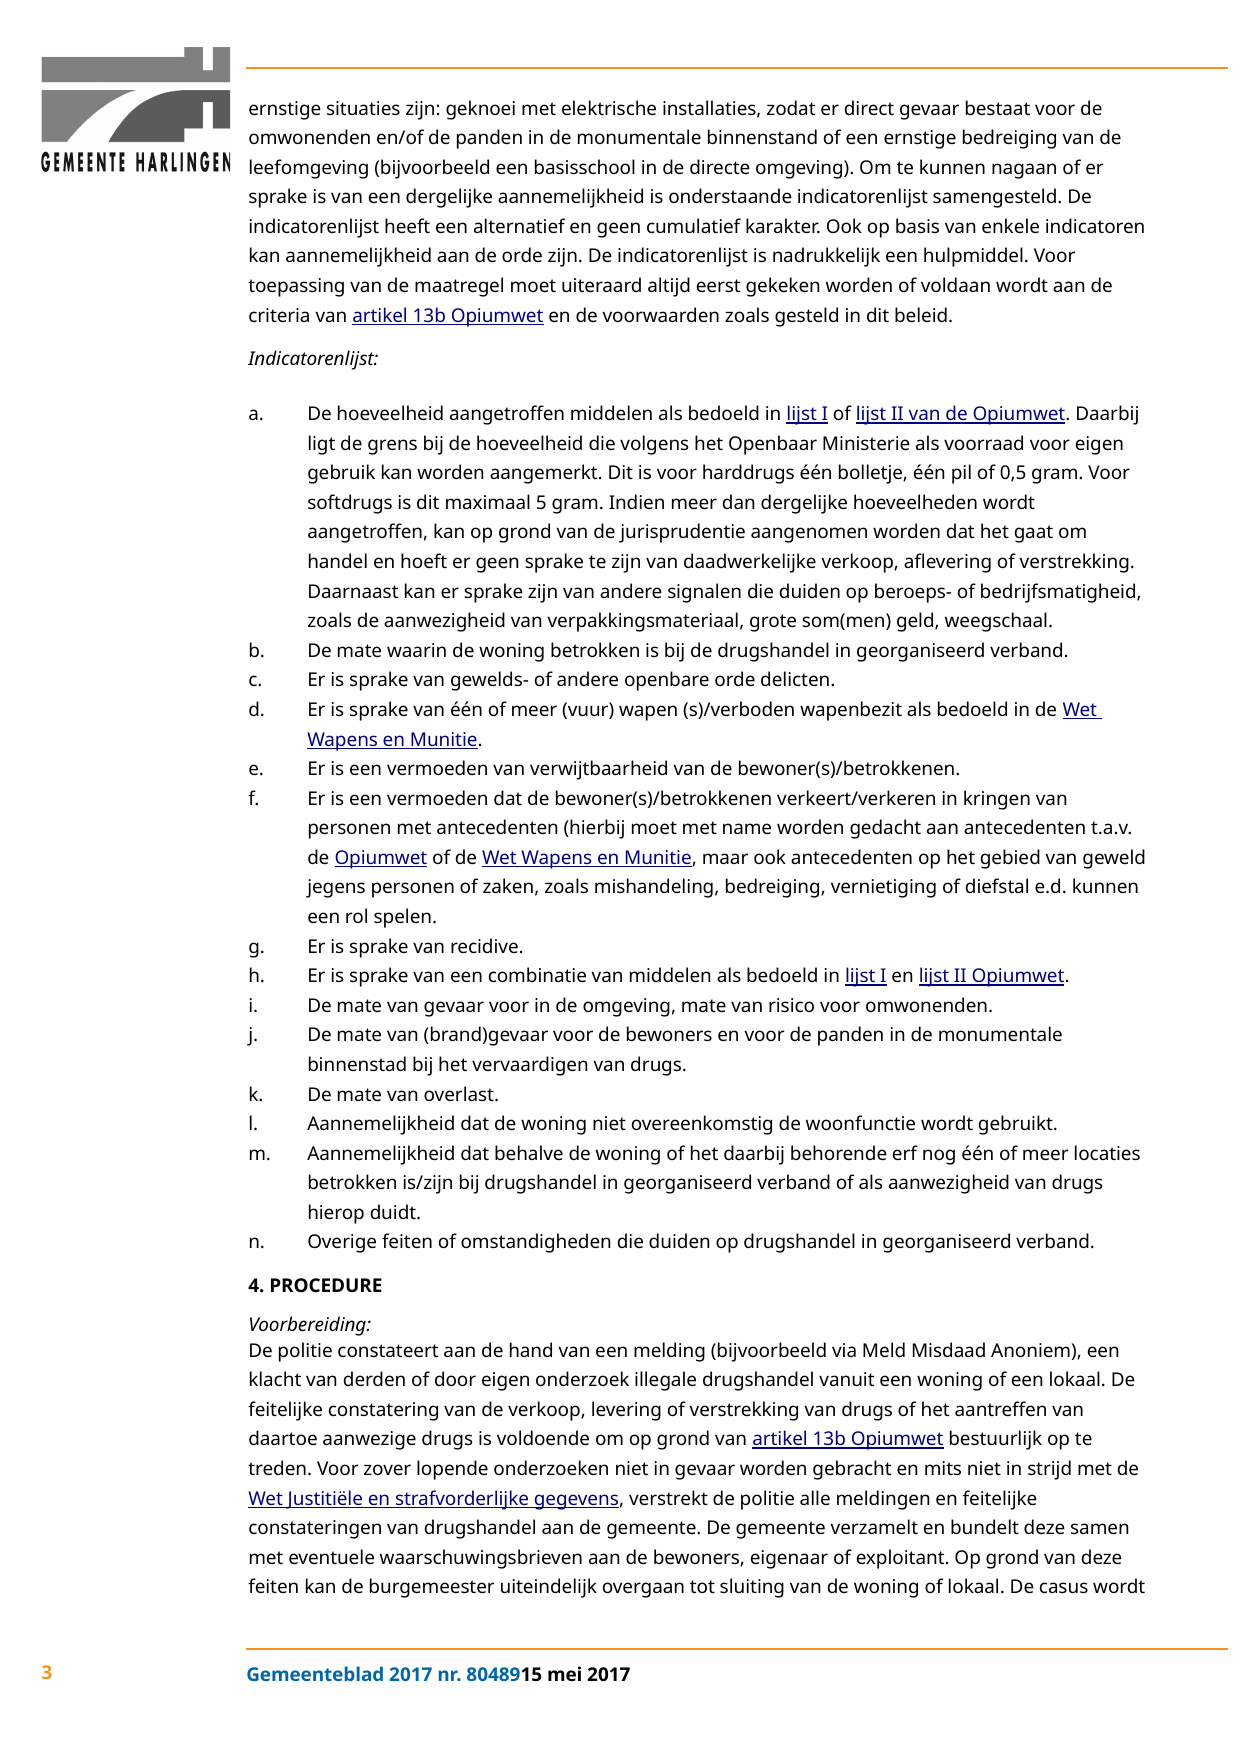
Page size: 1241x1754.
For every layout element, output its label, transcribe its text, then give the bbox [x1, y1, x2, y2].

picture [41, 47, 231, 172]
text 4. PROCEDURE [248, 1272, 1152, 1297]
list Aannemelijkheid dat de woning niet overeenkomstig de woonfunctie wordt gebruikt. [248, 1110, 1152, 1136]
text Voorbereiding: [248, 1311, 1152, 1337]
list De mate van gevaar voor in de omgeving, mate van risico voor omwonenden. [248, 992, 1152, 1018]
list Aannemelijkheid dat behalve de woning of het daarbij behorende erf nog één of meer locaties betrokken is/zijn bij drugshandel in georganiseerd verband of als aanwezigheid van drugs hierop duidt. [248, 1140, 1152, 1225]
list Er is sprake van recidive. [248, 933, 1152, 958]
text Indicatorenlijst: [248, 345, 1152, 371]
list De mate van (brand)gevaar voor de bewoners en voor de panden in de monumentale binnenstad bij het vervaardigen van drugs. [248, 1022, 1152, 1077]
list Er is sprake van gewelds- of andere openbare orde delicten. [248, 667, 1152, 692]
list Er is een vermoeden dat de bewoner(s)/betrokkenen verkeert/verkeren in kringen van personen met antecedenten (hierbij moet met name worden gedacht aan antecedenten t.a.v. de Opiumwet of de Wet Wapens en Munitie, maar ook antecedenten op het gebied van geweld jegens personen of zaken, zoals mishandeling, bedreiging, vernietiging of diefstal e.d. kunnen een rol spelen. [248, 785, 1152, 929]
list De mate van overlast. [248, 1081, 1152, 1106]
list Er is sprake van één of meer (vuur) wapen (s)/verboden wapenbezit als bedoeld in de Wet Wapens en Munitie. [248, 696, 1152, 751]
list Overige feiten of omstandigheden die duiden op drugshandel in georganiseerd verband. [248, 1229, 1152, 1254]
list Er is sprake van een combinatie van middelen als bedoeld in lijst I en lijst II Opiumwet. [248, 962, 1152, 988]
text ernstige situaties zijn: geknoei met elektrische installaties, zodat er direct gevaar bestaat voor de omwonenden en/of de panden in de monumentale binnenstand of een ernstige bedreiging van de leefomgeving (bijvoorbeeld een basisschool in de directe omgeving). Om te kunnen nagaan of er sprake is van een dergelijke aannemelijkheid is onderstaande indicatorenlijst samengesteld. De indicatorenlijst heeft een alternatief en geen cumulatief karakter. Ook op basis van enkele indicatoren kan aannemelijkheid aan de orde zijn. De indicatorenlijst is nadrukkelijk een hulpmiddel. Voor toepassing van de maatregel moet uiteraard altijd eerst gekeken worden of voldaan wordt aan de criteria van artikel 13b Opiumwet en de voorwaarden zoals gesteld in dit beleid. [248, 95, 1152, 328]
list De hoeveelheid aangetroffen middelen als bedoeld in lijst I of lijst II van de Opiumwet. Daarbij ligt de grens bij de hoeveelheid die volgens het Openbaar Ministerie als voorraad voor eigen gebruik kan worden aangemerkt. Dit is voor harddrugs één bolletje, één pil of 0,5 gram. Voor softdrugs is dit maximaal 5 gram. Indien meer dan dergelijke hoeveelheden wordt aangetroffen, kan op grond van de jurisprudentie aangenomen worden dat het gaat om handel en hoeft er geen sprake te zijn van daadwerkelijke verkoop, aflevering of verstrekking. Daarnaast kan er sprake zijn van andere signalen die duiden op beroeps- of bedrijfsmatigheid, zoals de aanwezigheid van verpakkingsmateriaal, grote som(men) geld, weegschaal. [248, 400, 1152, 633]
text De politie constateert aan de hand van een melding (bijvoorbeeld via Meld Misdaad Anoniem), een klacht van derden of door eigen onderzoek illegale drugshandel vanuit een woning of een lokaal. De feitelijke constatering van de verkoop, levering of verstrekking van drugs of het aantreffen van daartoe aanwezige drugs is voldoende om op grond van artikel 13b Opiumwet bestuurlijk op te treden. Voor zover lopende onderzoeken niet in gevaar worden gebracht en mits niet in strijd met de Wet Justitiële en strafvorderlijke gegevens, verstrekt de politie alle meldingen en feitelijke constateringen van drugshandel aan de gemeente. De gemeente verzamelt en bundelt deze samen met eventuele waarschuwingsbrieven aan de bewoners, eigenaar of exploitant. Op grond van deze feiten kan de burgemeester uiteindelijk overgaan tot sluiting van de woning of lokaal. De casus wordt [248, 1337, 1152, 1599]
list Er is een vermoeden van verwijtbaarheid van de bewoner(s)/betrokkenen. [248, 755, 1152, 781]
list De mate waarin de woning betrokken is bij de drugshandel in georganiseerd verband. [248, 637, 1152, 663]
